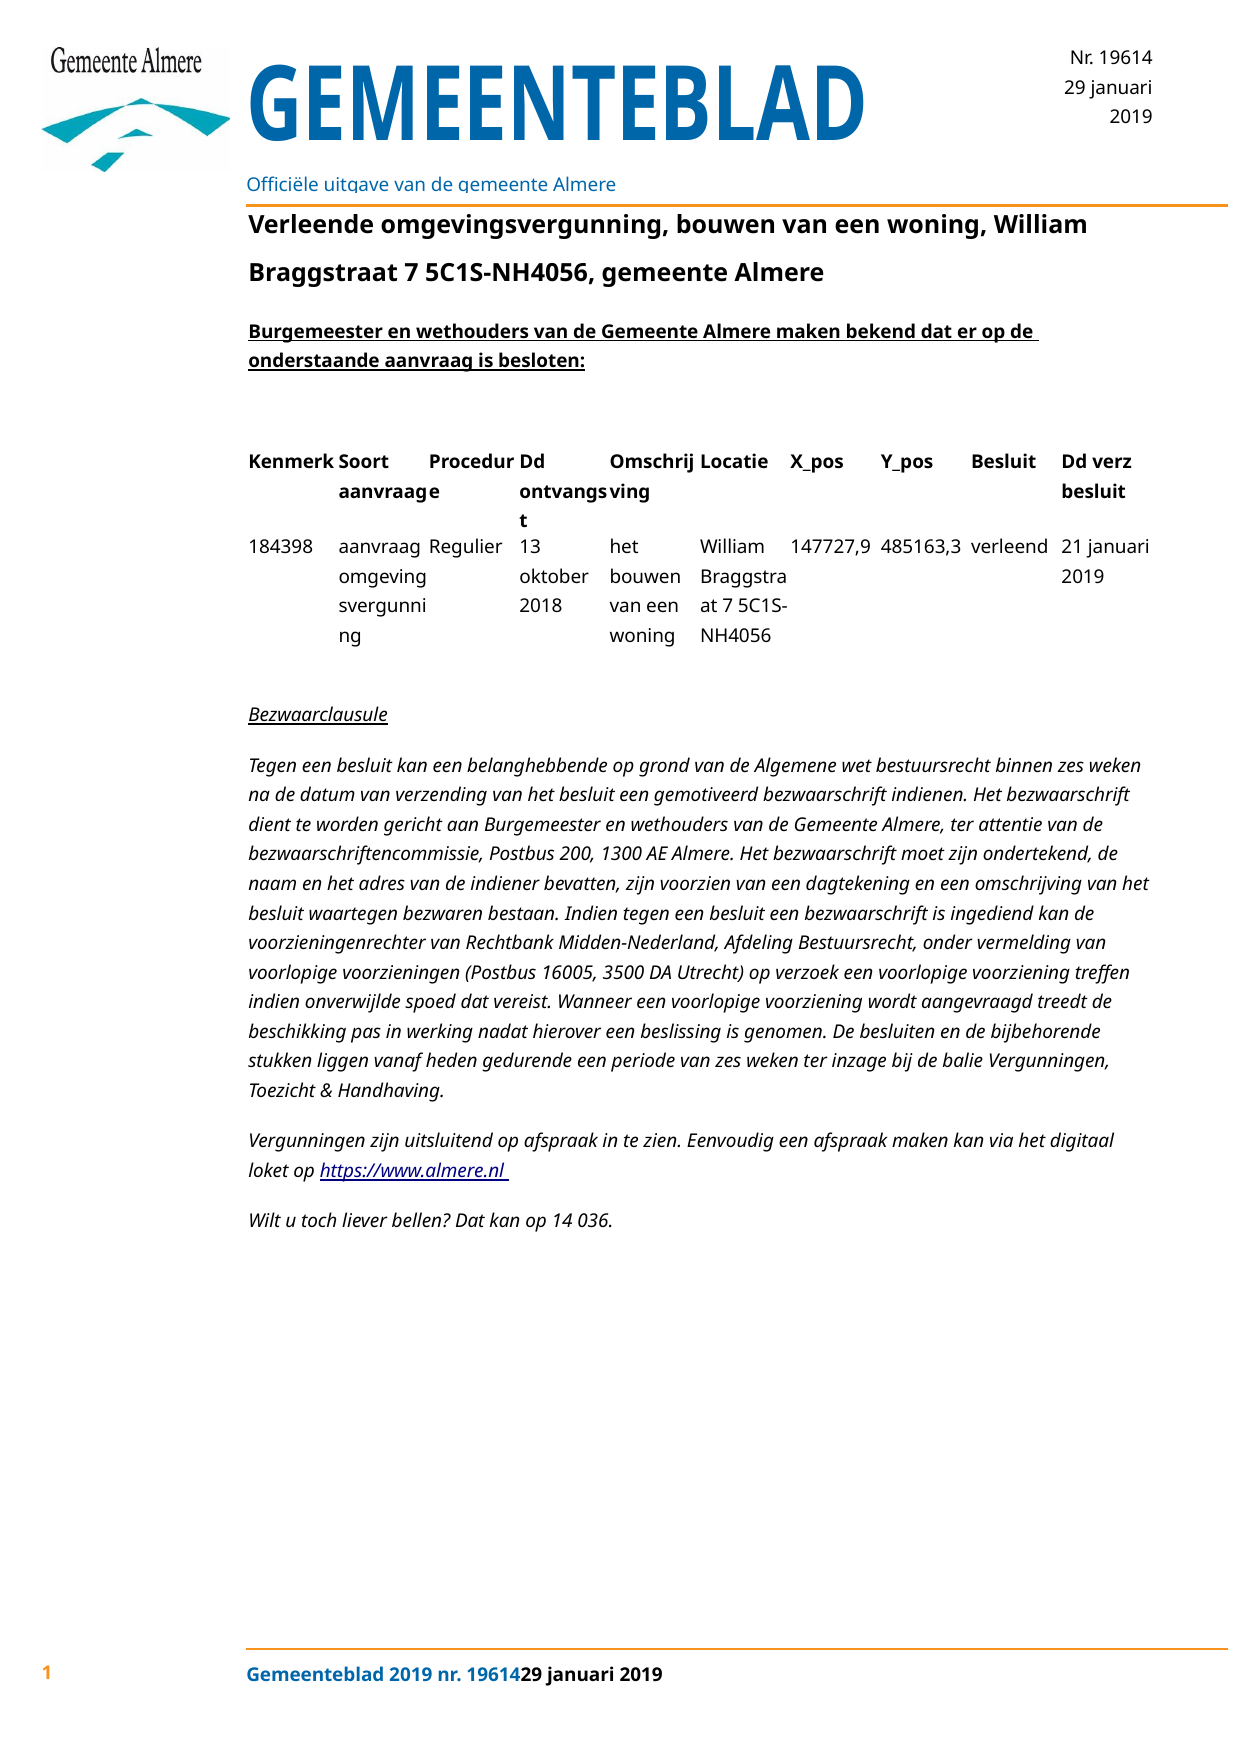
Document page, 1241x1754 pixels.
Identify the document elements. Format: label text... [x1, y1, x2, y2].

table_header Soort aanvraag [338, 449, 429, 533]
table_cell 485163,3 [881, 533, 971, 648]
table_cell Regulier [429, 533, 519, 648]
table_cell aanvraag omgevingsvergunning [338, 533, 429, 648]
table_header Dd ontvangst [519, 449, 609, 533]
table_cell 13 oktober 2018 [519, 533, 609, 648]
table_cell 147727,9 [790, 533, 881, 648]
table_cell verleend [971, 533, 1061, 648]
table_cell William Braggstraat 7 5C1S-NH4056 [700, 533, 790, 648]
text Vergunningen zijn uitsluitend op afspraak in te zien. Eenvoudig een afspraak maken kan via het digitaal loket op https://www.almere.nl [248, 1128, 1152, 1183]
table_header X_pos [790, 449, 881, 533]
table_header Procedure [429, 449, 519, 533]
text Burgemeester en wethouders van de Gemeente Almere maken bekend dat er op de onderstaande aanvraag is besloten: [248, 318, 1152, 373]
table_header Dd verz besluit [1061, 449, 1152, 533]
text Verleende omgevingsvergunning, bouwen van een woning, William Braggstraat 7 5C1S-NH4056, gemeente Almere [248, 207, 1152, 288]
text Tegen een besluit kan een belanghebbende op grond van de Algemene wet bestuursrecht binnen zes weken na de datum van verzending van het besluit een gemotiveerd bezwaarschrift indienen. Het bezwaarschrift dient te worden gericht aan Burgemeester en wethouders van de Gemeente Almere, ter attentie van de bezwaarschriftencommissie, Postbus 200, 1300 AE Almere. Het bezwaarschrift moet zijn ondertekend, de naam en het adres van de indiener bevatten, zijn voorzien van een dagtekening en een omschrijving van het besluit waartegen bezwaren bestaan. Indien tegen een besluit een bezwaarschrift is ingediend kan de voorzieningenrechter van Rechtbank Midden-Nederland, Afdeling Bestuursrecht, onder vermelding van voorlopige voorzieningen (Postbus 16005, 3500 DA Utrecht) op verzoek een voorlopige voorziening treffen indien onverwijlde spoed dat vereist. Wanneer een voorlopige voorziening wordt aangevraagd treedt de beschikking pas in werking nadat hierover een beslissing is genomen. De besluiten en de bijbehorende stukken liggen vanaf heden gedurende een periode van zes weken ter inzage bij de balie Vergunningen, Toezicht & Handhaving. [248, 752, 1152, 1103]
table_cell 184398 [248, 533, 338, 648]
table_cell het bouwen van een woning [609, 533, 700, 648]
table_header Besluit [971, 449, 1061, 533]
picture [41, 47, 231, 172]
table_cell 21 januari 2019 [1061, 533, 1152, 648]
text Bezwaarclausule [248, 701, 1152, 727]
table_header Omschrijving [609, 449, 700, 533]
table_header Locatie [700, 449, 790, 533]
table_header Y_pos [881, 449, 971, 533]
table_header Kenmerk [248, 449, 338, 533]
text Wilt u toch liever bellen? Dat kan op 14 036. [248, 1208, 1152, 1233]
